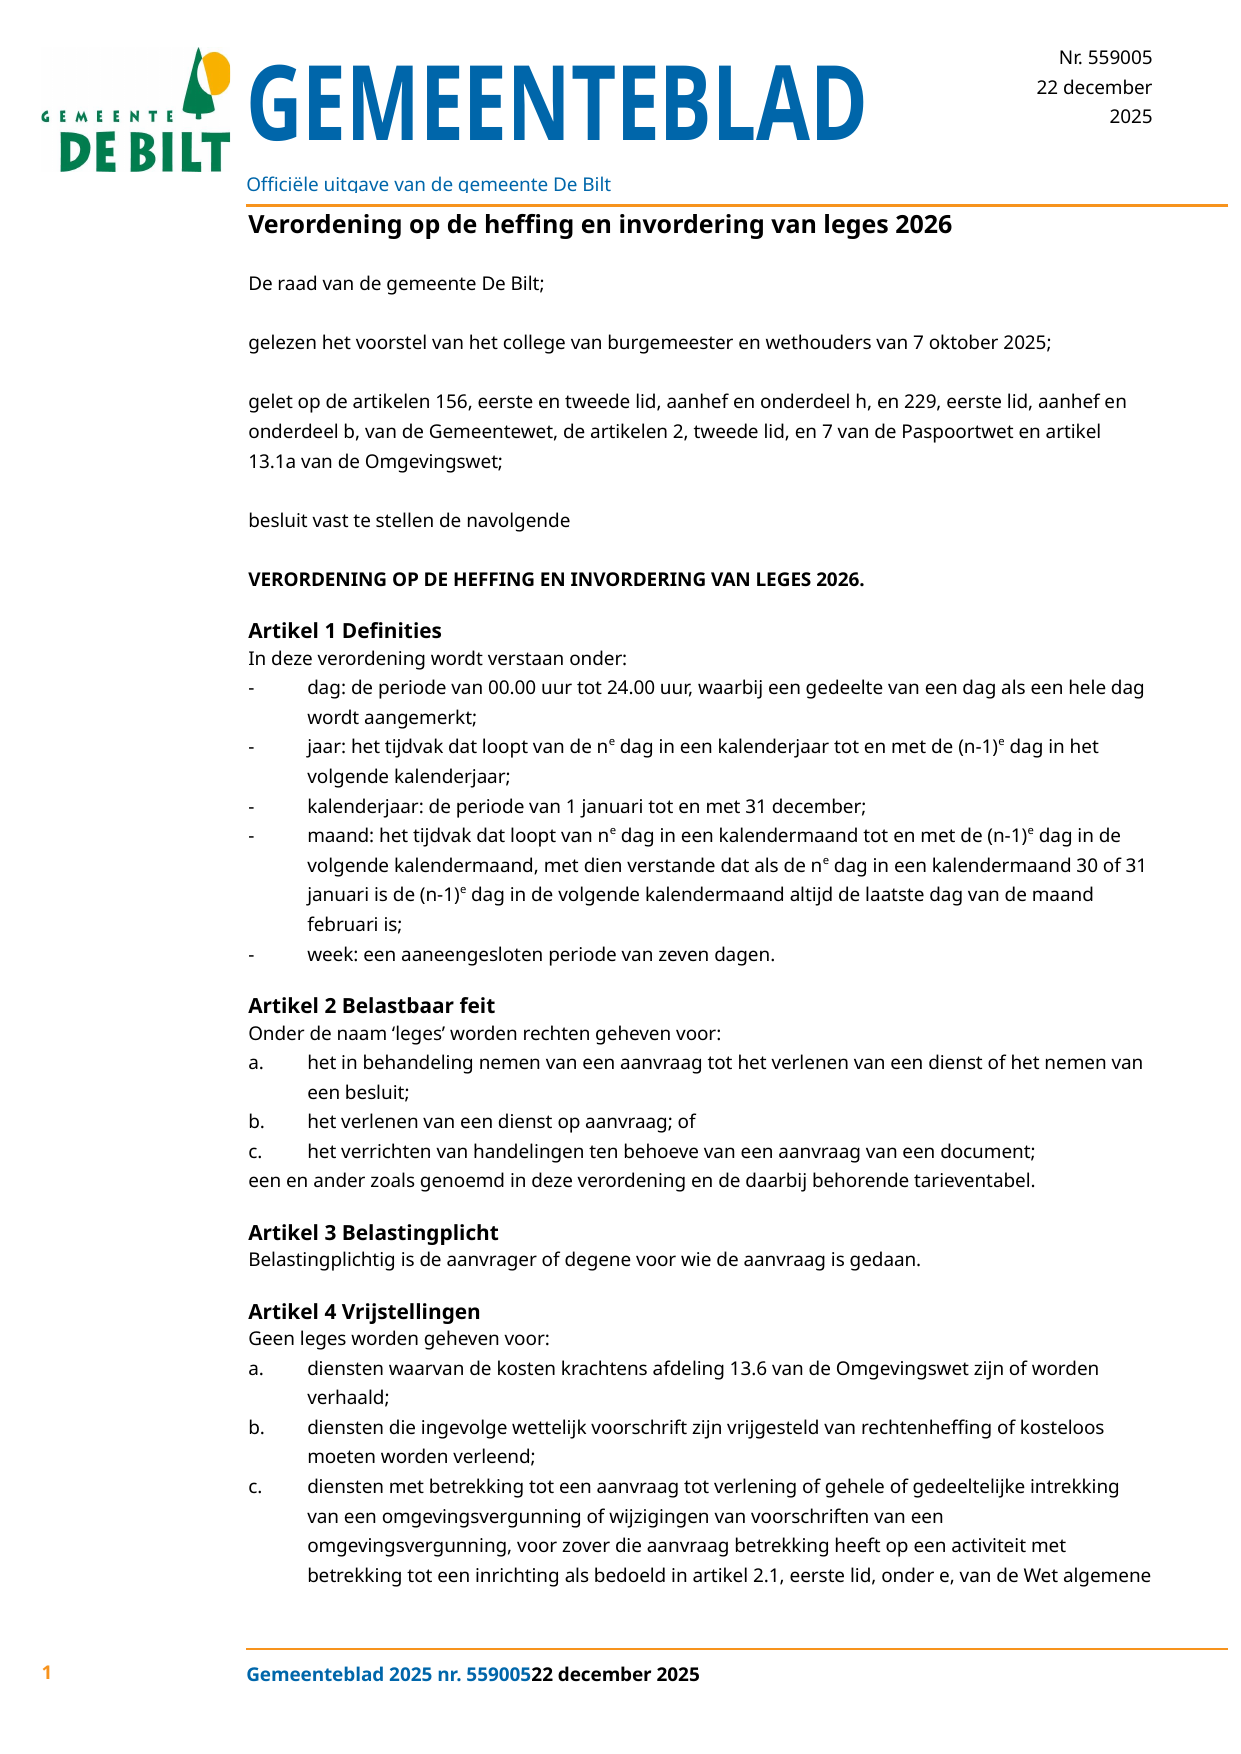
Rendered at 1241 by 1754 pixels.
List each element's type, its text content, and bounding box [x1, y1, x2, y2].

text Onder de naam ‘leges’ worden rechten geheven voor: [248, 1020, 1152, 1045]
text Artikel 4 Vrijstellingen [248, 1297, 1152, 1325]
text VERORDENING OP DE HEFFING EN INVORDERING VAN LEGES 2026. [248, 566, 1152, 592]
list maand: het tijdvak dat loopt van ne dag in een kalendermaand tot en met de (n-1)e dag in de volgende kalendermaand, met dien verstande dat als de ne dag in een kalendermaand 30 of 31 januari is de (n-1)e dag in de volgende kalendermaand altijd de laatste dag van de maand februari is; [248, 822, 1152, 937]
text Belastingplichtig is de aanvrager of degene voor wie de aanvraag is gedaan. [248, 1246, 1152, 1272]
list week: een aaneengesloten periode van zeven dagen. [248, 941, 1152, 967]
list het in behandeling nemen van een aanvraag tot het verlenen van een dienst of het nemen van een besluit; [248, 1049, 1152, 1104]
list kalenderjaar: de periode van 1 januari tot en met 31 december; [248, 793, 1152, 819]
picture [41, 47, 231, 172]
list diensten waarvan de kosten krachtens afdeling 13.6 van de Omgevingswet zijn of worden verhaald; [248, 1355, 1152, 1410]
text De raad van de gemeente De Bilt; [248, 270, 1152, 296]
text een en ander zoals genoemd in deze verordening en de daarbij behorende tarieventabel. [248, 1168, 1152, 1193]
list diensten die ingevolge wettelijk voorschrift zijn vrijgesteld van rechtenheffing of kosteloos moeten worden verleend; [248, 1414, 1152, 1469]
text Artikel 2 Belastbaar feit [248, 991, 1152, 1020]
list diensten met betrekking tot een aanvraag tot verlening of gehele of gedeeltelijke intrekking van een omgevingsvergunning of wijzigingen van voorschriften van een omgevingsvergunning, voor zover die aanvraag betrekking heeft op een activiteit met betrekking tot een inrichting als bedoeld in artikel 2.1, eerste lid, onder e, van de Wet algemene [248, 1473, 1152, 1588]
text besluit vast te stellen de navolgende [248, 507, 1152, 533]
text In deze verordening wordt verstaan onder: [248, 645, 1152, 671]
list dag: de periode van 00.00 uur tot 24.00 uur, waarbij een gedeelte van een dag als een hele dag wordt aangemerkt; [248, 674, 1152, 730]
text Artikel 3 Belastingplicht [248, 1218, 1152, 1246]
text Geen leges worden geheven voor: [248, 1325, 1152, 1351]
text Verordening op de heffing en invordering van leges 2026 [248, 207, 1152, 241]
text gelet op de artikelen 156, eerste en tweede lid, aanhef en onderdeel h, en 229, eerste lid, aanhef en onderdeel b, van de Gemeentewet, de artikelen 2, tweede lid, en 7 van de Paspoortwet en artikel 13.1a van de Omgevingswet; [248, 389, 1152, 473]
list het verlenen van een dienst op aanvraag; of [248, 1108, 1152, 1134]
list het verrichten van handelingen ten behoeve van een aanvraag van een document; [248, 1138, 1152, 1164]
text Artikel 1 Definities [248, 617, 1152, 645]
list jaar: het tijdvak dat loopt van de ne dag in een kalenderjaar tot en met de (n-1)e dag in het volgende kalenderjaar; [248, 734, 1152, 789]
text gelezen het voorstel van het college van burgemeester en wethouders van 7 oktober 2025; [248, 329, 1152, 355]
